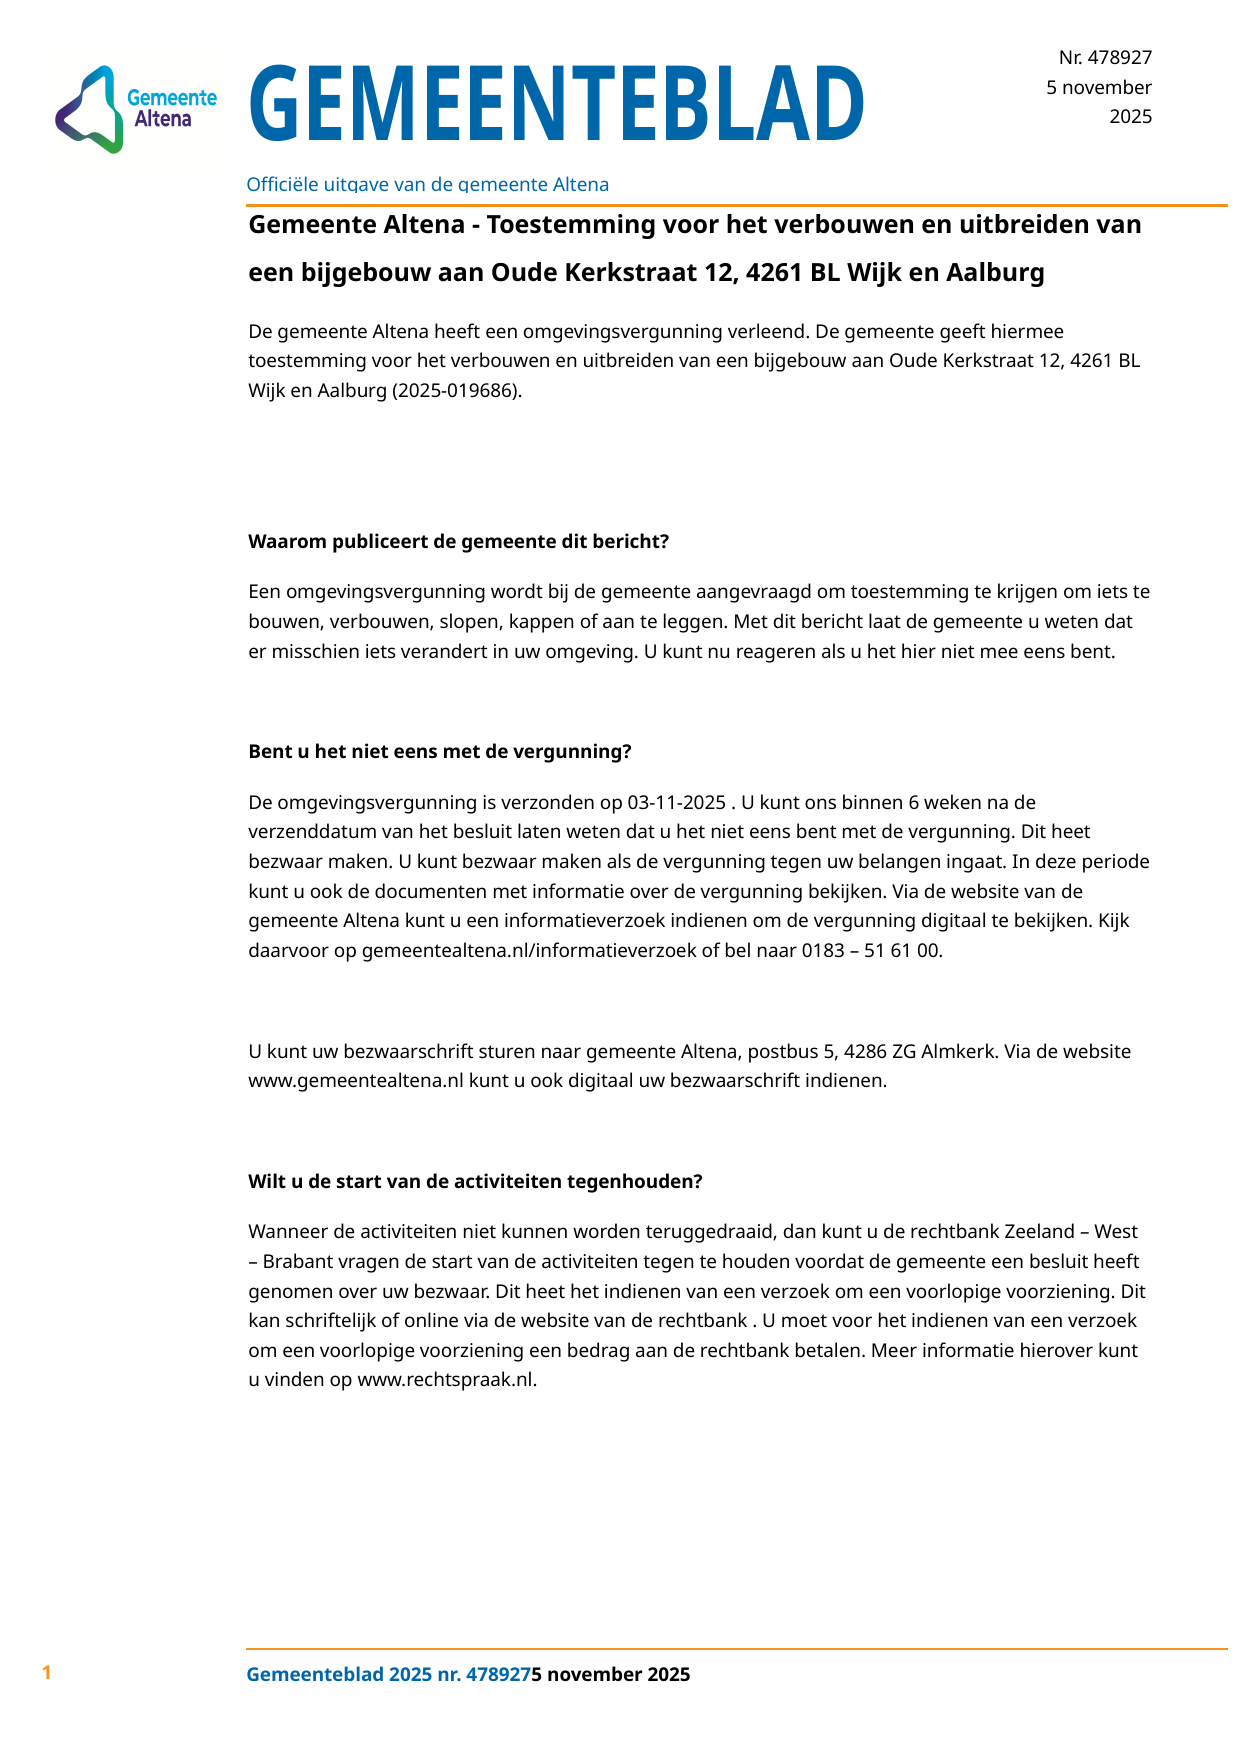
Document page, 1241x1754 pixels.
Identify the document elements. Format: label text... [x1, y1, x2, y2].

text Wilt u de start van de activiteiten tegenhouden? [248, 1168, 1152, 1194]
text Waarom publiceert de gemeente dit bericht? [248, 528, 1152, 554]
text Bent u het niet eens met de vergunning? [248, 739, 1152, 764]
text De gemeente Altena heeft een omgevingsvergunning verleend. De gemeente geeft hiermee toestemming voor het verbouwen en uitbreiden van een bijgebouw aan Oude Kerkstraat 12, 4261 BL Wijk en Aalburg (2025-019686). [248, 318, 1152, 403]
text Een omgevingsvergunning wordt bij de gemeente aangevraagd om toestemming te krijgen om iets te bouwen, verbouwen, slopen, kappen of aan te leggen. Met dit bericht laat de gemeente u weten dat er misschien iets verandert in uw omgeving. U kunt nu reageren als u het hier niet mee eens bent. [248, 579, 1152, 664]
picture [41, 47, 231, 172]
text U kunt uw bezwaarschrift sturen naar gemeente Altena, postbus 5, 4286 ZG Almkerk. Via de website www.gemeentealtena.nl kunt u ook digitaal uw bezwaarschrift indienen. [248, 1038, 1152, 1093]
text De omgevingsvergunning is verzonden op 03-11-2025 . U kunt ons binnen 6 weken na de verzenddatum van het besluit laten weten dat u het niet eens bent met de vergunning. Dit heet bezwaar maken. U kunt bezwaar maken als de vergunning tegen uw belangen ingaat. In deze periode kunt u ook de documenten met informatie over de vergunning bekijken. Via de website van de gemeente Altena kunt u een informatieverzoek indienen om de vergunning digitaal te bekijken. Kijk daarvoor op gemeentealtena.nl/informatieverzoek of bel naar 0183 – 51 61 00. [248, 789, 1152, 963]
text Wanneer de activiteiten niet kunnen worden teruggedraaid, dan kunt u de rechtbank Zeeland – West – Brabant vragen de start van de activiteiten tegen te houden voordat de gemeente een besluit heeft genomen over uw bezwaar. Dit heet het indienen van een verzoek om een voorlopige voorziening. Dit kan schriftelijk of online via de website van de rechtbank . U moet voor het indienen van een verzoek om een voorlopige voorziening een bedrag aan de rechtbank betalen. Meer informatie hierover kunt u vinden op www.rechtspraak.nl. [248, 1219, 1152, 1392]
text Gemeente Altena - Toestemming voor het verbouwen en uitbreiden van een bijgebouw aan Oude Kerkstraat 12, 4261 BL Wijk en Aalburg [248, 207, 1152, 288]
